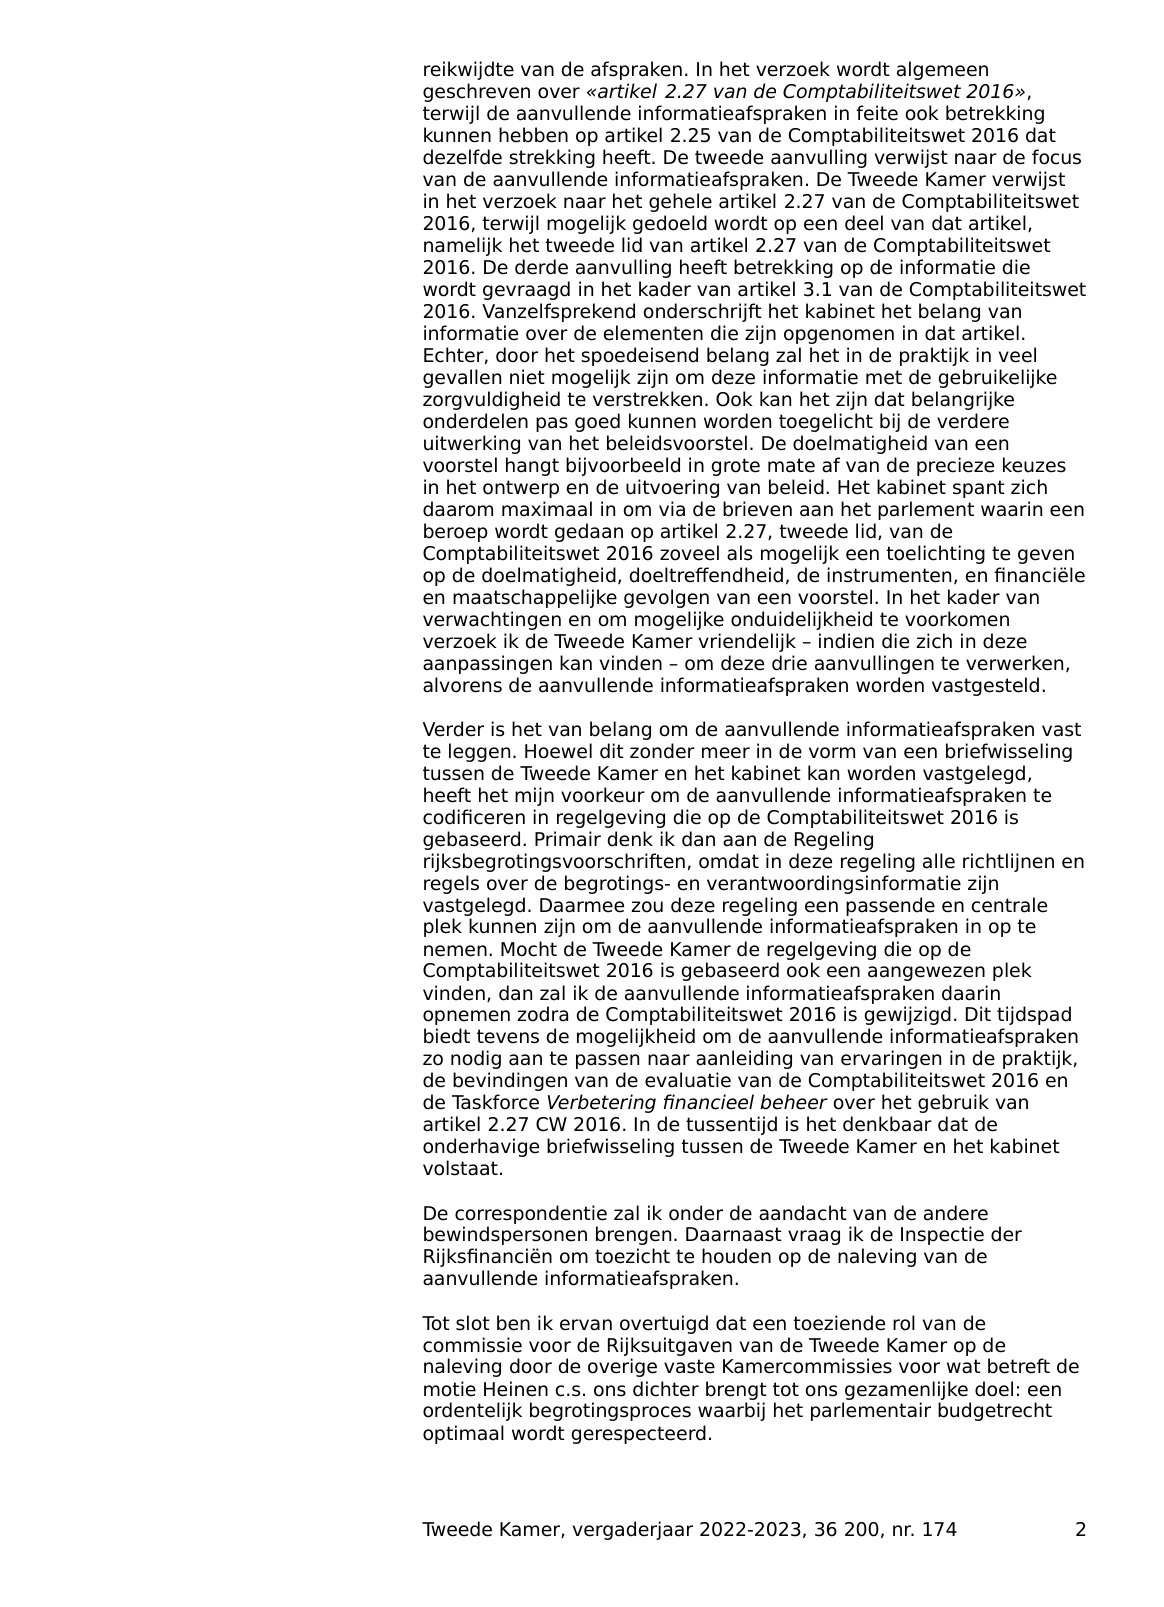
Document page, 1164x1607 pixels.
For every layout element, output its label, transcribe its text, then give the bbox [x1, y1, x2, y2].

text De correspondentie zal ik onder de aandacht van de andere bewindspersonen brengen. Daarnaast vraag ik de Inspectie der Rijksfinanciën om toezicht te houden op de naleving van de aanvullende informatieafspraken. [422, 1202, 1087, 1290]
text reikwijdte van de afspraken. In het verzoek wordt algemeen geschreven over «artikel 2.27 van de Comptabiliteitswet 2016», terwijl de aanvullende informatieafspraken in feite ook betrekking kunnen hebben op artikel 2.25 van de Comptabiliteitswet 2016 dat dezelfde strekking heeft. De tweede aanvulling verwijst naar de focus van de aanvullende informatieafspraken. De Tweede Kamer verwijst in het verzoek naar het gehele artikel 2.27 van de Comptabiliteitswet 2016, terwijl mogelijk gedoeld wordt op een deel van dat artikel, namelijk het tweede lid van artikel 2.27 van de Comptabiliteitswet 2016. De derde aanvulling heeft betrekking op de informatie die wordt gevraagd in het kader van artikel 3.1 van de Comptabiliteitswet 2016. Vanzelfsprekend onderschrijft het kabinet het belang van informatie over de elementen die zijn opgenomen in dat artikel. Echter, door het spoedeisend belang zal het in de praktijk in veel gevallen niet mogelijk zijn om deze informatie met de gebruikelijke zorgvuldigheid te verstrekken. Ook kan het zijn dat belangrijke onderdelen pas goed kunnen worden toegelicht bij de verdere uitwerking van het beleidsvoorstel. De doelmatigheid van een voorstel hangt bijvoorbeeld in grote mate af van de precieze keuzes in het ontwerp en de uitvoering van beleid. Het kabinet spant zich daarom maximaal in om via de brieven aan het parlement waarin een beroep wordt gedaan op artikel 2.27, tweede lid, van de Comptabiliteitswet 2016 zoveel als mogelijk een toelichting te geven op de doelmatigheid, doeltreffendheid, de instrumenten, en financiële en maatschappelijke gevolgen van een voorstel. In het kader van verwachtingen en om mogelijke onduidelijkheid te voorkomen verzoek ik de Tweede Kamer vriendelijk – indien die zich in deze aanpassingen kan vinden – om deze drie aanvullingen te verwerken, alvorens de aanvullende informatieafspraken worden vastgesteld. [422, 59, 1087, 696]
text Verder is het van belang om de aanvullende informatieafspraken vast te leggen. Hoewel dit zonder meer in de vorm van een briefwisseling tussen de Tweede Kamer en het kabinet kan worden vastgelegd, heeft het mijn voorkeur om de aanvullende informatieafspraken te codificeren in regelgeving die op de Comptabiliteitswet 2016 is gebaseerd. Primair denk ik dan aan de Regeling rijksbegrotingsvoorschriften, omdat in deze regeling alle richtlijnen en regels over de begrotings- en verantwoordingsinformatie zijn vastgelegd. Daarmee zou deze regeling een passende en centrale plek kunnen zijn om de aanvullende informatieafspraken in op te nemen. Mocht de Tweede Kamer de regelgeving die op de Comptabiliteitswet 2016 is gebaseerd ook een aangewezen plek vinden, dan zal ik de aanvullende informatieafspraken daarin opnemen zodra de Comptabiliteitswet 2016 is gewijzigd. Dit tijdspad biedt tevens de mogelijkheid om de aanvullende informatieafspraken zo nodig aan te passen naar aanleiding van ervaringen in de praktijk, de bevindingen van de evaluatie van de Comptabiliteitswet 2016 en de Taskforce Verbetering financieel beheer over het gebruik van artikel 2.27 CW 2016. In de tussentijd is het denkbaar dat de onderhavige briefwisseling tussen de Tweede Kamer en het kabinet volstaat. [422, 719, 1087, 1180]
text Tot slot ben ik ervan overtuigd dat een toeziende rol van de commissie voor de Rijksuitgaven van de Tweede Kamer op de naleving door de overige vaste Kamercommissies voor wat betreft de motie Heinen c.s. ons dichter brengt tot ons gezamenlijke doel: een ordentelijk begrotingsproces waarbij het parlementair budgetrecht optimaal wordt gerespecteerd. [422, 1312, 1087, 1444]
